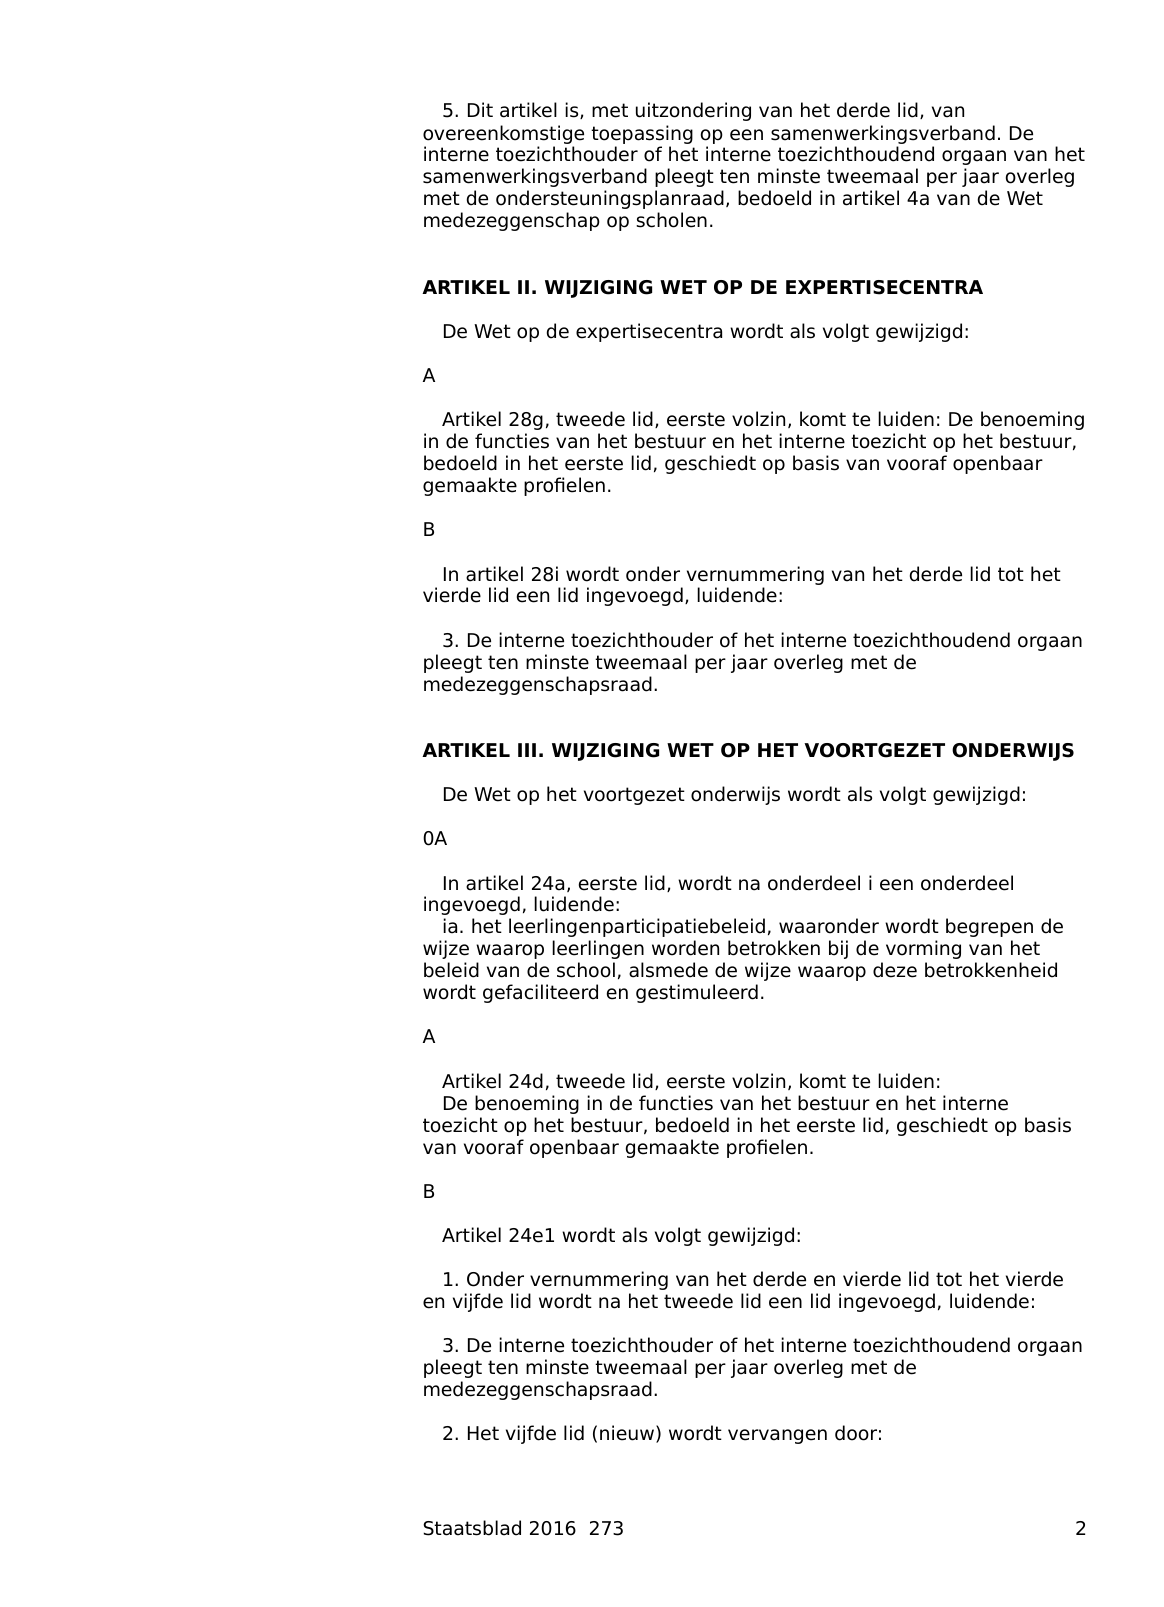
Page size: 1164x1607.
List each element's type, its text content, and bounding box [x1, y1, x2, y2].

text De Wet op het voortgezet onderwijs wordt als volgt gewijzigd: [422, 784, 1087, 806]
subtitle ARTIKEL II. WIJZIGING WET OP DE EXPERTISECENTRA [422, 277, 1087, 299]
text A [422, 365, 1087, 387]
text 5. Dit artikel is, met uitzondering van het derde lid, van overeenkomstige toepassing op een samenwerkingsverband. De interne toezichthouder of het interne toezichthoudend orgaan van het samenwerkingsverband pleegt ten minste tweemaal per jaar overleg met de ondersteuningsplanraad, bedoeld in artikel 4a van de Wet medezeggenschap op scholen. [422, 100, 1087, 232]
text A [422, 1026, 1087, 1048]
text 1. Onder vernummering van het derde en vierde lid tot het vierde en vijfde lid wordt na het tweede lid een lid ingevoegd, luidende: [422, 1269, 1087, 1313]
text In artikel 24a, eerste lid, wordt na onderdeel i een onderdeel ingevoegd, luidende: [422, 872, 1087, 916]
text B [422, 519, 1087, 541]
text 2. Het vijfde lid (nieuw) wordt vervangen door: [422, 1423, 1087, 1445]
text 3. De interne toezichthouder of het interne toezichthoudend orgaan pleegt ten minste tweemaal per jaar overleg met de medezeggenschapsraad. [422, 1335, 1087, 1401]
text Artikel 24e1 wordt als volgt gewijzigd: [422, 1225, 1087, 1247]
subtitle ARTIKEL III. WIJZIGING WET OP HET VOORTGEZET ONDERWIJS [422, 740, 1087, 762]
text In artikel 28i wordt onder vernummering van het derde lid tot het vierde lid een lid ingevoegd, luidende: [422, 563, 1087, 607]
text De benoeming in de functies van het bestuur en het interne toezicht op het bestuur, bedoeld in het eerste lid, geschiedt op basis van vooraf openbaar gemaakte profielen. [422, 1093, 1087, 1158]
text ia. het leerlingenparticipatiebeleid, waaronder wordt begrepen de wijze waarop leerlingen worden betrokken bij de vorming van het beleid van de school, alsmede de wijze waarop deze betrokkenheid wordt gefaciliteerd en gestimuleerd. [422, 916, 1087, 1004]
text 0A [422, 828, 1087, 850]
text De Wet op de expertisecentra wordt als volgt gewijzigd: [422, 321, 1087, 343]
text 3. De interne toezichthouder of het interne toezichthoudend orgaan pleegt ten minste tweemaal per jaar overleg met de medezeggenschapsraad. [422, 629, 1087, 696]
text Artikel 28g, tweede lid, eerste volzin, komt te luiden: De benoeming in de functies van het bestuur en het interne toezicht op het bestuur, bedoeld in het eerste lid, geschiedt op basis van vooraf openbaar gemaakte profielen. [422, 409, 1087, 497]
text B [422, 1181, 1087, 1203]
text Artikel 24d, tweede lid, eerste volzin, komt te luiden: [422, 1071, 1087, 1093]
